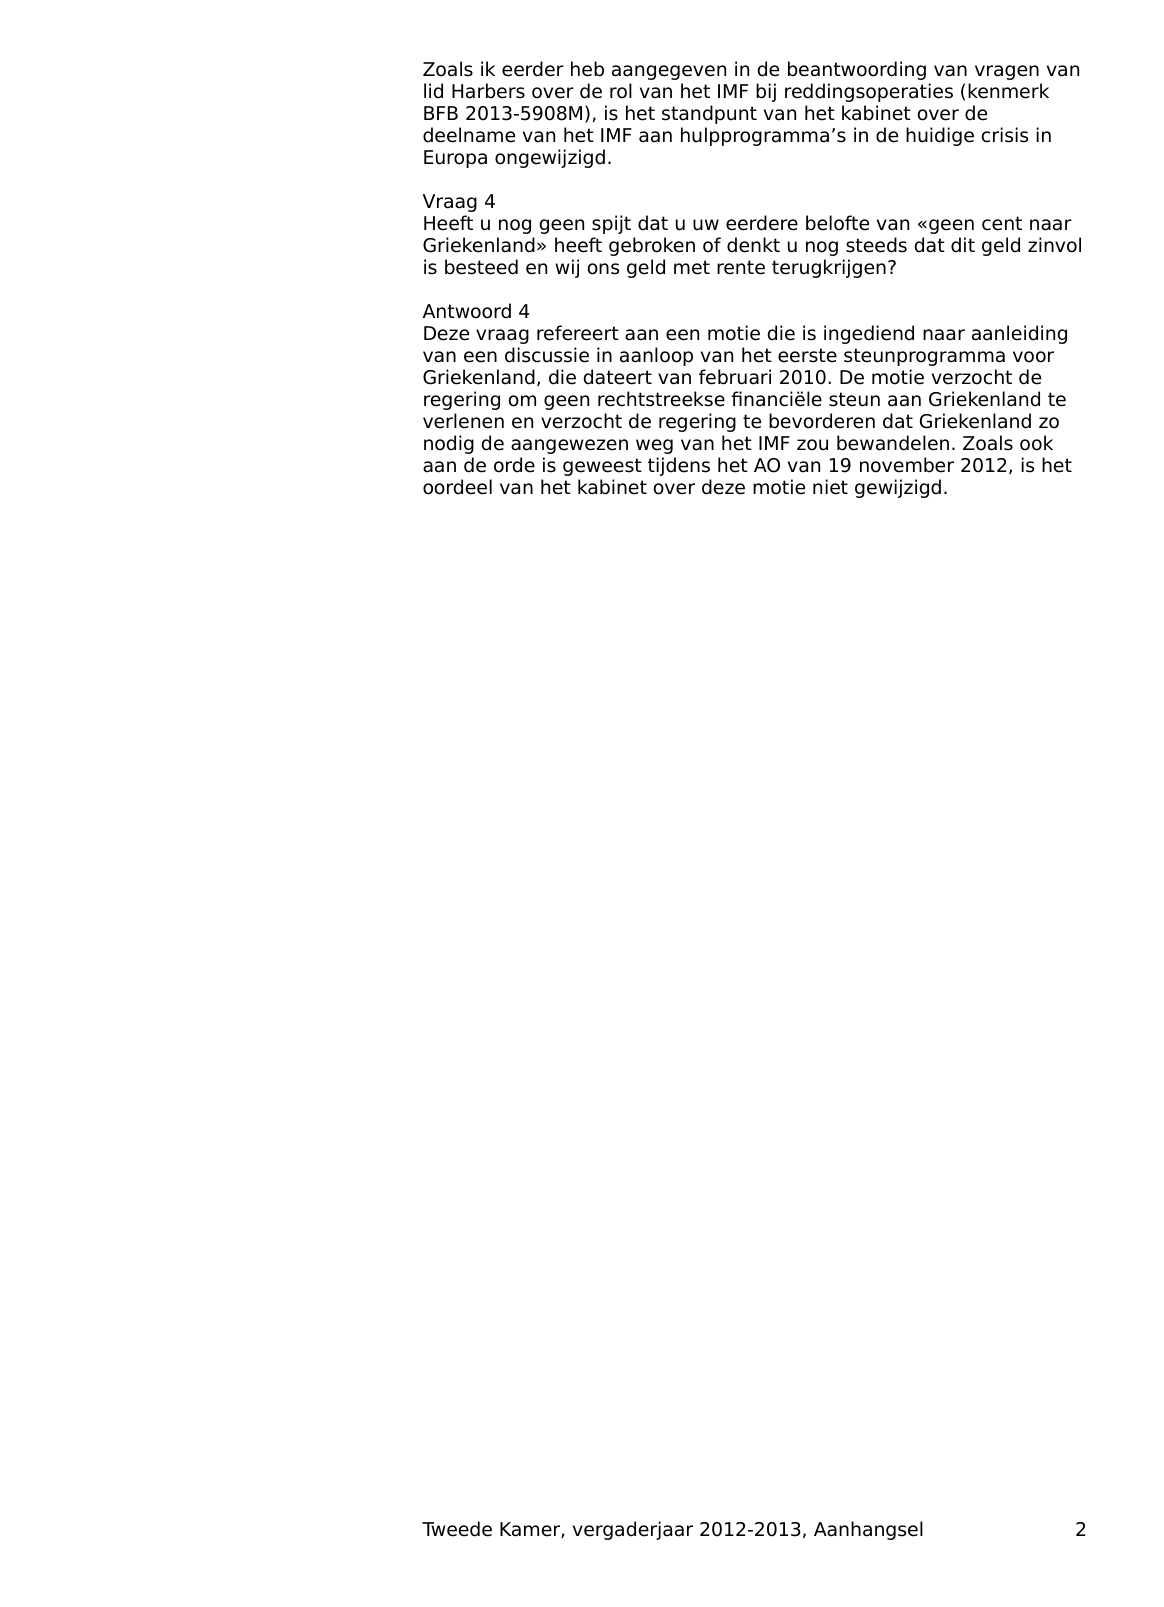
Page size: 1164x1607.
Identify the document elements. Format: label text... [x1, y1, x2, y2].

text Heeft u nog geen spijt dat u uw eerdere belofte van «geen cent naar Griekenland» heeft gebroken of denkt u nog steeds dat dit geld zinvol is besteed en wij ons geld met rente terugkrijgen? [422, 213, 1087, 279]
text Vraag 4 [422, 191, 1087, 213]
text Antwoord 4 [422, 301, 1087, 323]
text Zoals ik eerder heb aangegeven in de beantwoording van vragen van lid Harbers over de rol van het IMF bij reddingsoperaties (kenmerk BFB 2013-5908M), is het standpunt van het kabinet over de deelname van het IMF aan hulpprogramma’s in de huidige crisis in Europa ongewijzigd. [422, 59, 1087, 169]
text Deze vraag refereert aan een motie die is ingediend naar aanleiding van een discussie in aanloop van het eerste steunprogramma voor Griekenland, die dateert van februari 2010. De motie verzocht de regering om geen rechtstreekse financiële steun aan Griekenland te verlenen en verzocht de regering te bevorderen dat Griekenland zo nodig de aangewezen weg van het IMF zou bewandelen. Zoals ook aan de orde is geweest tijdens het AO van 19 november 2012, is het oordeel van het kabinet over deze motie niet gewijzigd. [422, 323, 1087, 499]
